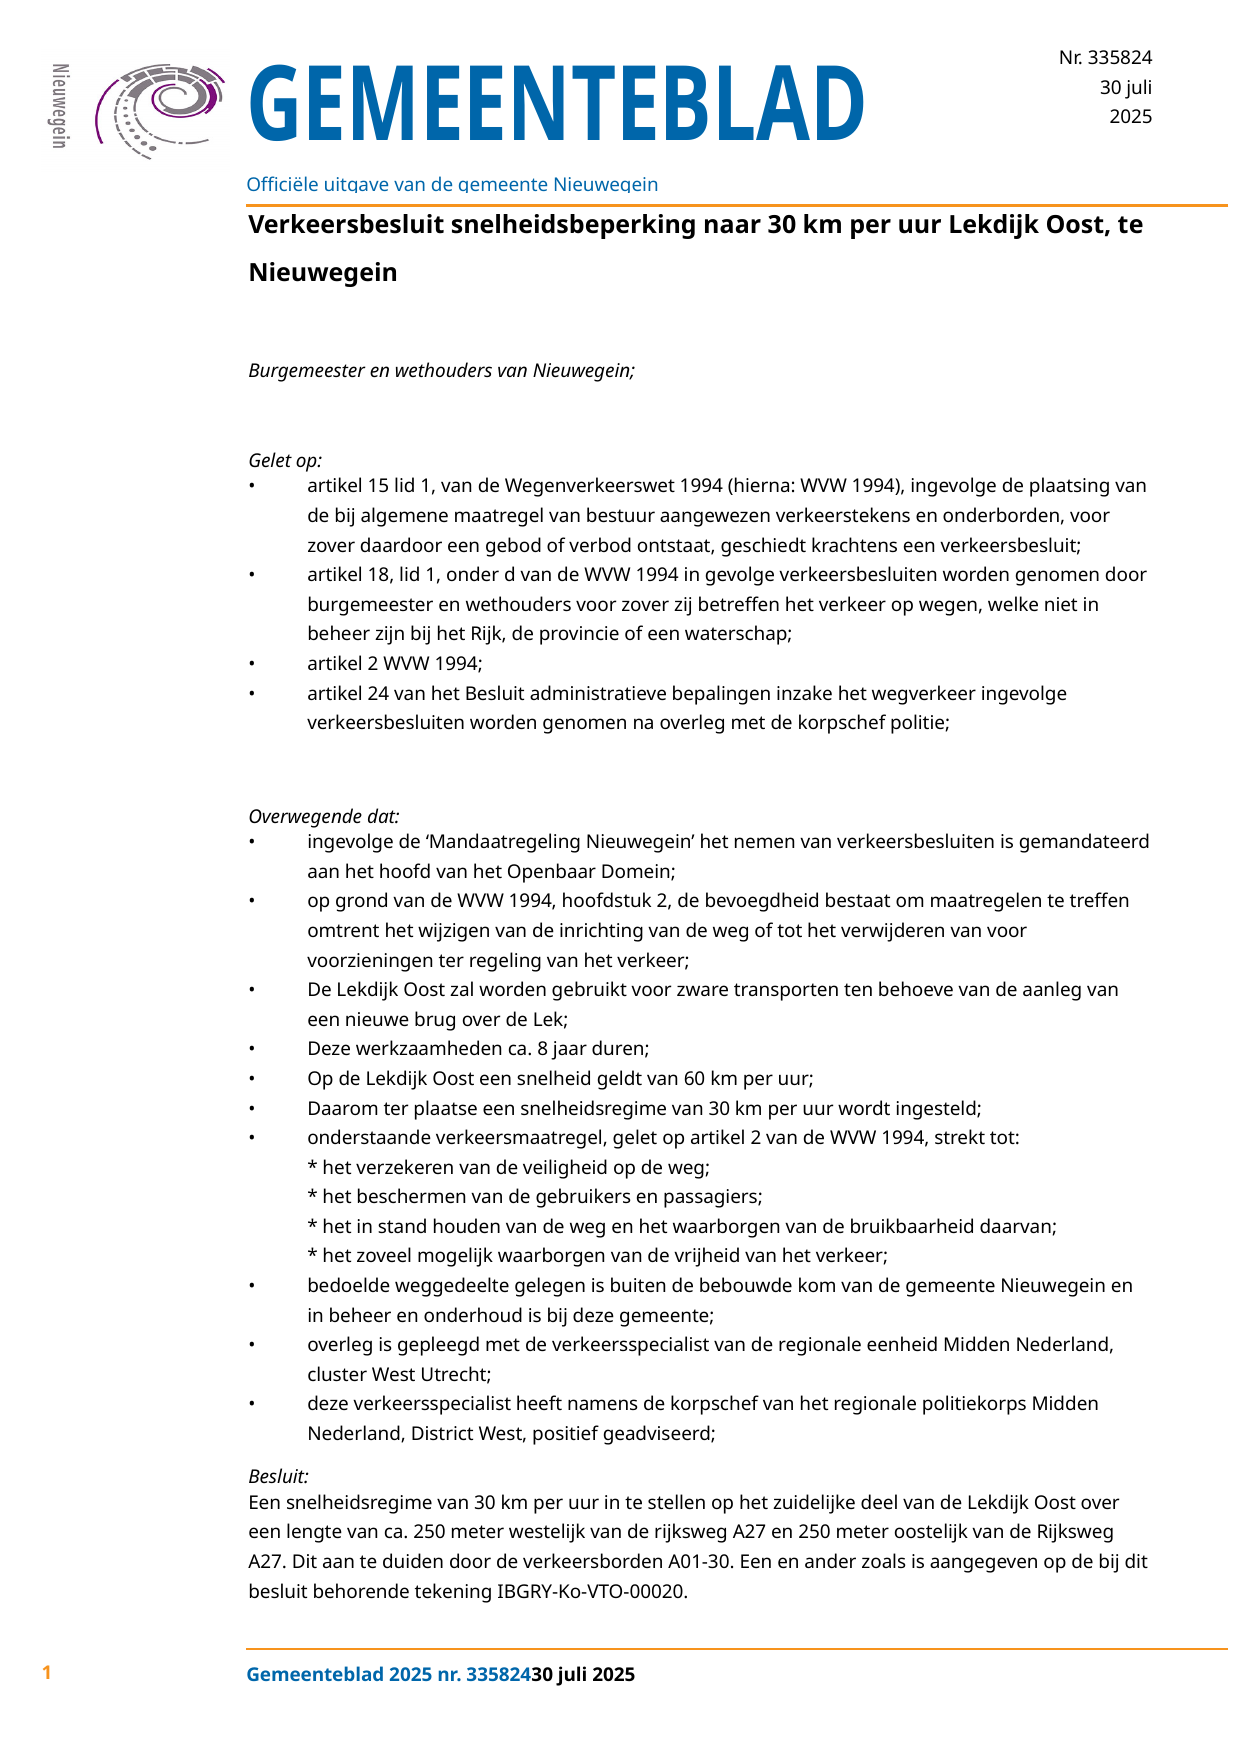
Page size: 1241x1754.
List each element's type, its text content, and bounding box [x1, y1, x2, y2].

list Deze werkzaamheden ca. 8 jaar duren; [248, 1036, 1152, 1061]
list artikel 18, lid 1, onder d van de WVW 1994 in gevolge verkeersbesluiten worden genomen door burgemeester en wethouders voor zover zij betreffen het verkeer op wegen, welke niet in beheer zijn bij het Rijk, de provincie of een waterschap; [248, 561, 1152, 646]
list ingevolge de ‘Mandaatregeling Nieuwegein’ het nemen van verkeersbesluiten is gemandateerd aan het hoofd van het Openbaar Domein; [248, 828, 1152, 884]
list artikel 2 WVW 1994; [248, 650, 1152, 676]
list Op de Lekdijk Oost een snelheid geldt van 60 km per uur; [248, 1065, 1152, 1091]
list deze verkeersspecialist heeft namens de korpschef van het regionale politiekorps Midden Nederland, District West, positief geadviseerd; [248, 1391, 1152, 1446]
list Daarom ter plaatse een snelheidsregime van 30 km per uur wordt ingesteld; [248, 1095, 1152, 1121]
text Besluit: [248, 1463, 1152, 1489]
list * het beschermen van de gebruikers en passagiers; [248, 1183, 1152, 1209]
list * het in stand houden van de weg en het waarborgen van de bruikbaarheid daarvan; [248, 1213, 1152, 1239]
list bedoelde weggedeelte gelegen is buiten de bebouwde kom van de gemeente Nieuwegein en in beheer en onderhoud is bij deze gemeente; [248, 1272, 1152, 1328]
list overleg is gepleegd met de verkeersspecialist van de regionale eenheid Midden Nederland, cluster West Utrecht; [248, 1331, 1152, 1387]
text Gelet op: [248, 447, 1152, 473]
list artikel 24 van het Besluit administratieve bepalingen inzake het wegverkeer ingevolge verkeersbesluiten worden genomen na overleg met de korpschef politie; [248, 680, 1152, 735]
list op grond van de WVW 1994, hoofdstuk 2, de bevoegdheid bestaat om maatregelen te treffen omtrent het wijzigen van de inrichting van de weg of tot het verwijderen van voor voorzieningen ter regeling van het verkeer; [248, 888, 1152, 973]
list * het zoveel mogelijk waarborgen van de vrijheid van het verkeer; [248, 1243, 1152, 1268]
text Burgemeester en wethouders van Nieuwegein; [248, 357, 1152, 383]
list artikel 15 lid 1, van de Wegenverkeerswet 1994 (hierna: WVW 1994), ingevolge de plaatsing van de bij algemene maatregel van bestuur aangewezen verkeerstekens en onderborden, voor zover daardoor een gebod of verbod ontstaat, geschiedt krachtens een verkeersbesluit; [248, 473, 1152, 557]
list * het verzekeren van de veiligheid op de weg; [248, 1154, 1152, 1180]
text Overwegende dat: [248, 803, 1152, 828]
text Een snelheidsregime van 30 km per uur in te stellen op het zuidelijke deel van de Lekdijk Oost over een lengte van ca. 250 meter westelijk van de rijksweg A27 en 250 meter oostelijk van de Rijksweg A27. Dit aan te duiden door de verkeersborden A01-30. Een en ander zoals is aangegeven op de bij dit besluit behorende tekening IBGRY-Ko-VTO-00020. [248, 1489, 1152, 1603]
picture [41, 47, 231, 172]
list De Lekdijk Oost zal worden gebruikt voor zware transporten ten behoeve van de aanleg van een nieuwe brug over de Lek; [248, 976, 1152, 1032]
list onderstaande verkeersmaatregel, gelet op artikel 2 van de WVW 1994, strekt tot: [248, 1124, 1152, 1150]
text Verkeersbesluit snelheidsbeperking naar 30 km per uur Lekdijk Oost, te Nieuwegein [248, 207, 1152, 288]
